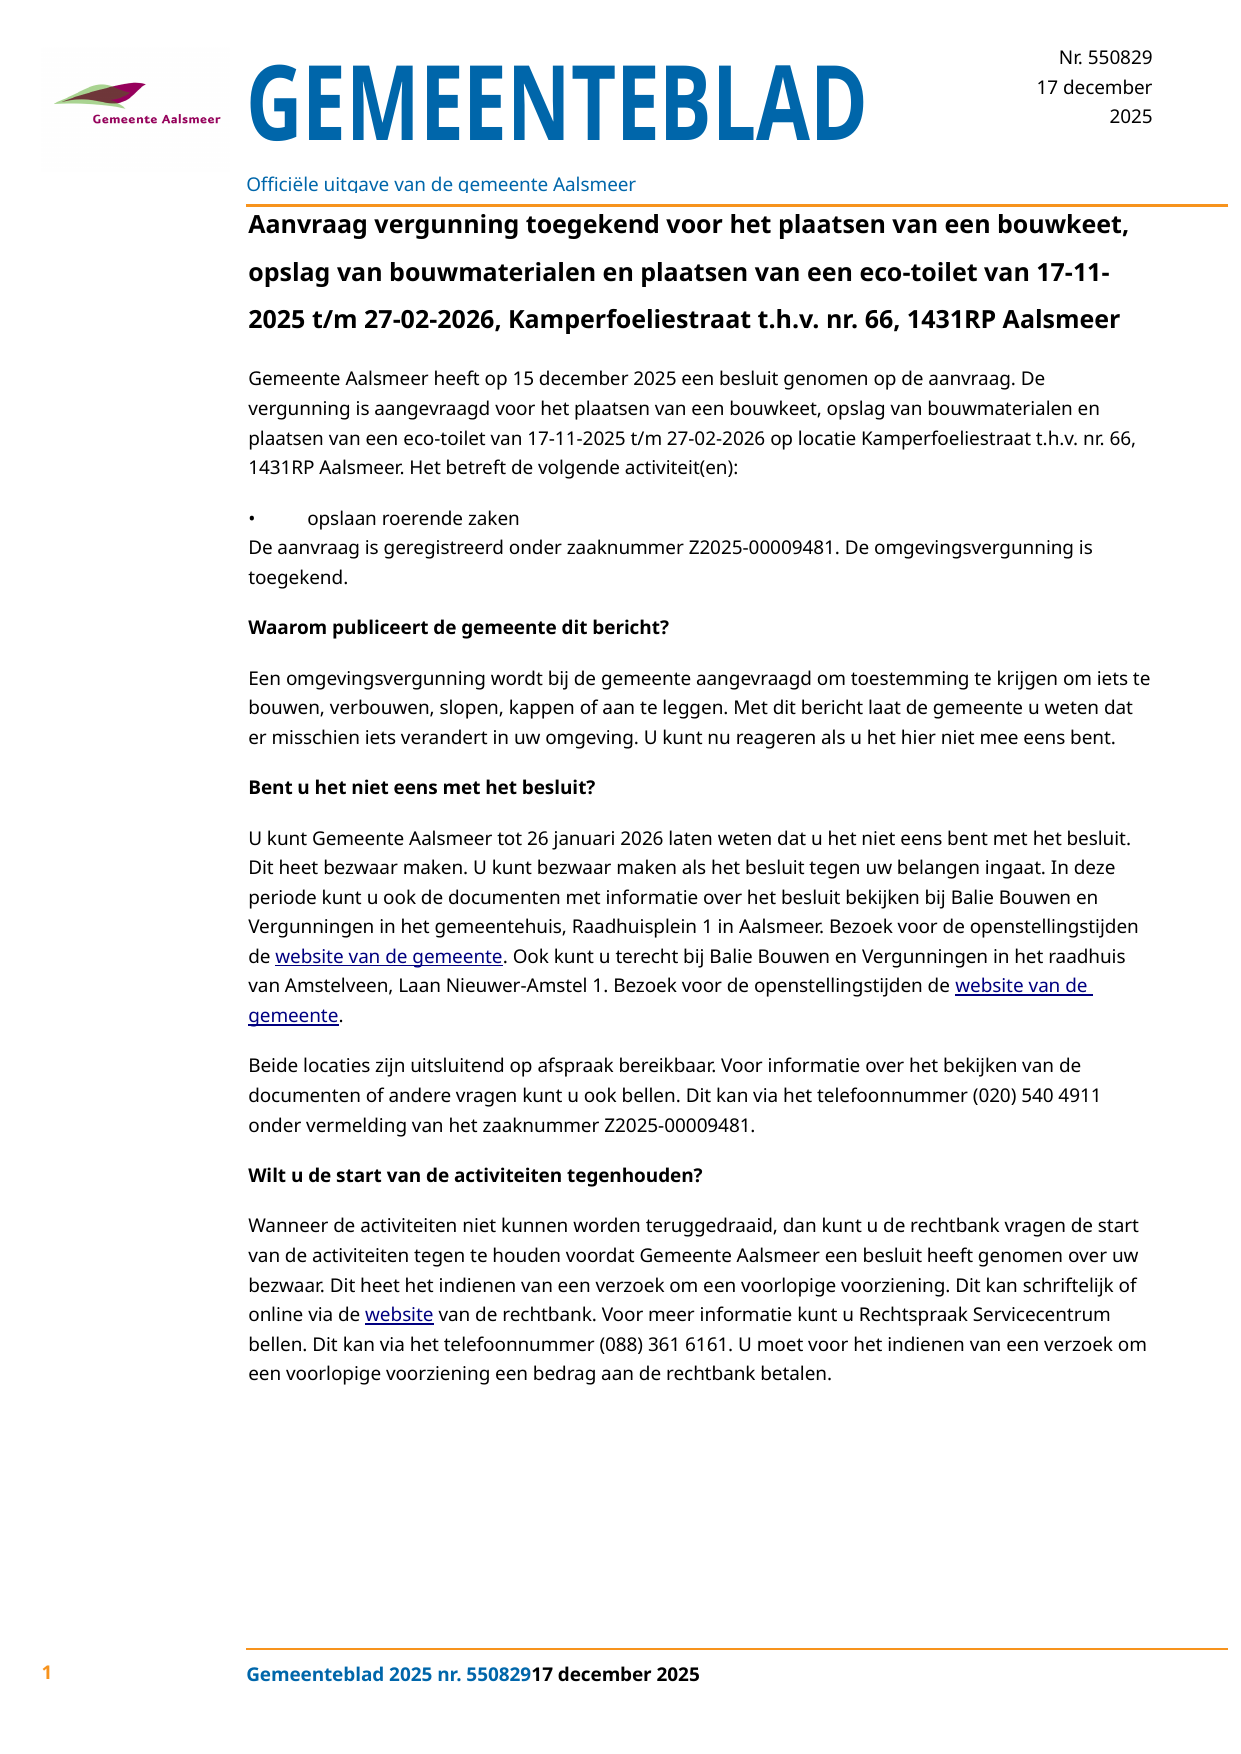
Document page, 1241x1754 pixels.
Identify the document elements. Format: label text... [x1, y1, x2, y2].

text U kunt Gemeente Aalsmeer tot 26 januari 2026 laten weten dat u het niet eens bent met het besluit. Dit heet bezwaar maken. U kunt bezwaar maken als het besluit tegen uw belangen ingaat. In deze periode kunt u ook de documenten met informatie over het besluit bekijken bij Balie Bouwen en Vergunningen in het gemeentehuis, Raadhuisplein 1 in Aalsmeer. Bezoek voor de openstellingstijden de website van de gemeente. Ook kunt u terecht bij Balie Bouwen en Vergunningen in het raadhuis van Amstelveen, Laan Nieuwer-Amstel 1. Bezoek voor de openstellingstijden de website van de gemeente. [248, 825, 1152, 1028]
list opslaan roerende zaken [248, 505, 1152, 530]
text De aanvraag is geregistreerd onder zaaknummer Z2025-00009481. De omgevingsvergunning is toegekend. [248, 534, 1152, 589]
text Gemeente Aalsmeer heeft op 15 december 2025 een besluit genomen op de aanvraag. De vergunning is aangevraagd voor het plaatsen van een bouwkeet, opslag van bouwmaterialen en plaatsen van een eco-toilet van 17-11-2025 t/m 27-02-2026 op locatie Kamperfoeliestraat t.h.v. nr. 66, 1431RP Aalsmeer. Het betreft de volgende activiteit(en): [248, 366, 1152, 480]
text Waarom publiceert de gemeente dit bericht? [248, 614, 1152, 640]
text Wilt u de start van de activiteiten tegenhouden? [248, 1162, 1152, 1188]
text Een omgevingsvergunning wordt bij de gemeente aangevraagd om toestemming te krijgen om iets te bouwen, verbouwen, slopen, kappen of aan te leggen. Met dit bericht laat de gemeente u weten dat er misschien iets verandert in uw omgeving. U kunt nu reageren als u het hier niet mee eens bent. [248, 665, 1152, 749]
text Beide locaties zijn uitsluitend op afspraak bereikbaar. Voor informatie over het bekijken van de documenten of andere vragen kunt u ook bellen. Dit kan via het telefoonnummer (020) 540 4911 onder vermelding van het zaaknummer Z2025-00009481. [248, 1053, 1152, 1137]
text Aanvraag vergunning toegekend voor het plaatsen van een bouwkeet, opslag van bouwmaterialen en plaatsen van een eco-toilet van 17-11-2025 t/m 27-02-2026, Kamperfoeliestraat t.h.v. nr. 66, 1431RP Aalsmeer [248, 207, 1152, 336]
text Wanneer de activiteiten niet kunnen worden teruggedraaid, dan kunt u de rechtbank vragen de start van de activiteiten tegen te houden voordat Gemeente Aalsmeer een besluit heeft genomen over uw bezwaar. Dit heet het indienen van een verzoek om een voorlopige voorziening. Dit kan schriftelijk of online via de website van de rechtbank. Voor meer informatie kunt u Rechtspraak Servicecentrum bellen. Dit kan via het telefoonnummer (088) 361 6161. U moet voor het indienen van een verzoek om een voorlopige voorziening een bedrag aan de rechtbank betalen. [248, 1213, 1152, 1386]
picture [41, 47, 231, 172]
text Bent u het niet eens met het besluit? [248, 774, 1152, 800]
